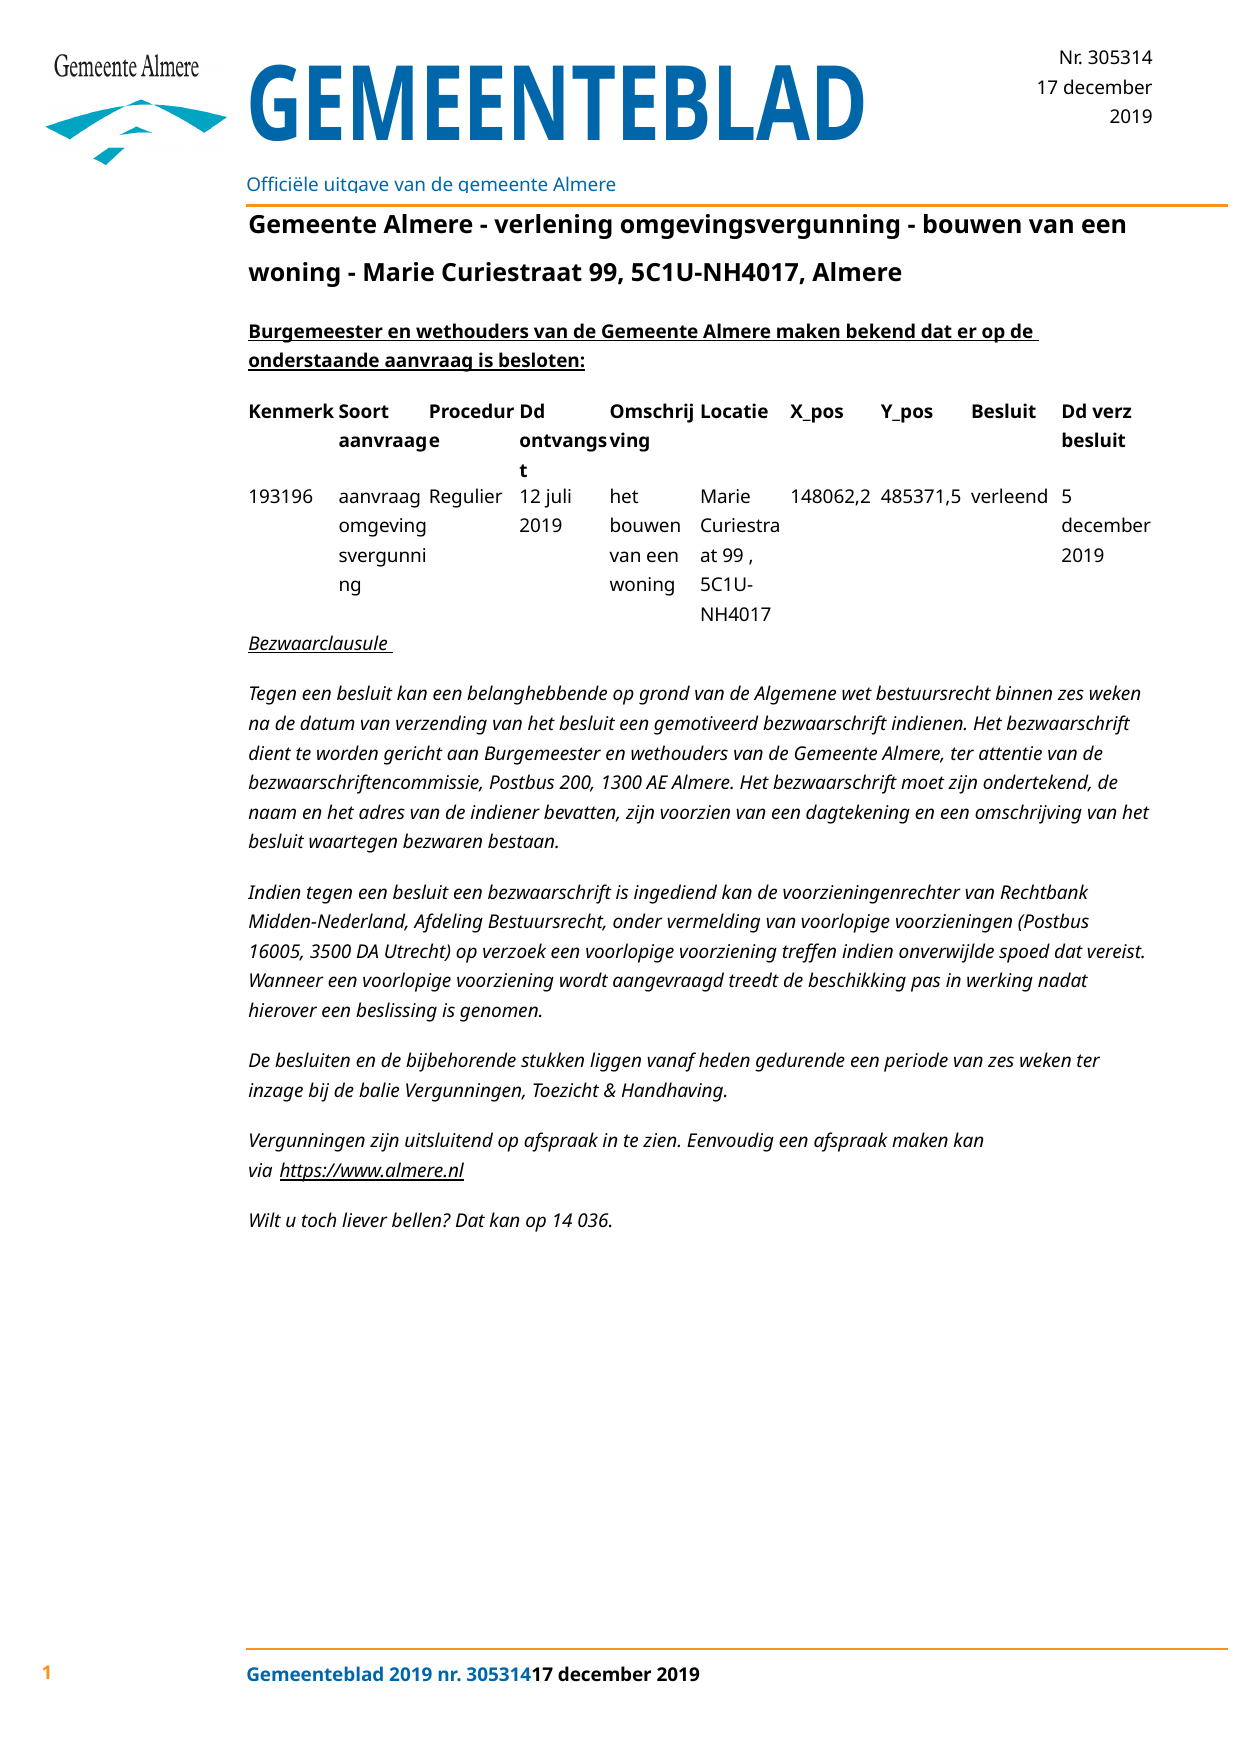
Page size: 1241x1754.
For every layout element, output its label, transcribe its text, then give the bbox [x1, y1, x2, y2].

text Indien tegen een besluit een bezwaarschrift is ingediend kan de voorzieningenrechter van Rechtbank Midden-Nederland, Afdeling Bestuursrecht, onder vermelding van voorlopige voorzieningen (Postbus 16005, 3500 DA Utrecht) op verzoek een voorlopige voorziening treffen indien onverwijlde spoed dat vereist. Wanneer een voorlopige voorziening wordt aangevraagd treedt de beschikking pas in werking nadat hierover een beslissing is genomen. [248, 879, 1152, 1023]
table_header Soort aanvraag [338, 398, 429, 483]
table_header Locatie [700, 398, 790, 483]
table_header Dd ontvangst [519, 398, 609, 483]
table_cell 12 juli 2019 [519, 483, 609, 627]
table_cell aanvraag omgevingsvergunning [338, 483, 429, 627]
text Tegen een besluit kan een belanghebbende op grond van de Algemene wet bestuursrecht binnen zes weken na de datum van verzending van het besluit een gemotiveerd bezwaarschrift indienen. Het bezwaarschrift dient te worden gericht aan Burgemeester en wethouders van de Gemeente Almere, ter attentie van de bezwaarschriftencommissie, Postbus 200, 1300 AE Almere. Het bezwaarschrift moet zijn ondertekend, de naam en het adres van de indiener bevatten, zijn voorzien van een dagtekening en een omschrijving van het besluit waartegen bezwaren bestaan. [248, 681, 1152, 854]
text Wilt u toch liever bellen? Dat kan op 14 036. [248, 1208, 1152, 1233]
table_cell 193196 [248, 483, 338, 627]
text Gemeente Almere - verlening omgevingsvergunning - bouwen van een woning - Marie Curiestraat 99, 5C1U-NH4017, Almere [248, 207, 1152, 288]
text Vergunningen zijn uitsluitend op afspraak in te zien. Eenvoudig een afspraak maken kan via https://www.almere.nl [248, 1128, 1152, 1183]
table_cell 5 december 2019 [1061, 483, 1152, 627]
table_header Omschrijving [609, 398, 700, 483]
text Burgemeester en wethouders van de Gemeente Almere maken bekend dat er op de onderstaande aanvraag is besloten: [248, 318, 1152, 373]
table_cell Regulier [429, 483, 519, 627]
table_header Kenmerk [248, 398, 338, 483]
picture [41, 47, 231, 172]
table_cell het bouwen van een woning [609, 483, 700, 627]
table_header Besluit [971, 398, 1061, 483]
table_header Y_pos [881, 398, 971, 483]
table_header Dd verz besluit [1061, 398, 1152, 483]
table_cell Marie Curiestraat 99 , 5C1U-NH4017 [700, 483, 790, 627]
text Bezwaarclausule [248, 630, 1152, 656]
text De besluiten en de bijbehorende stukken liggen vanaf heden gedurende een periode van zes weken ter inzage bij de balie Vergunningen, Toezicht & Handhaving. [248, 1048, 1152, 1103]
table_header Procedure [429, 398, 519, 483]
table_cell 148062,2 [790, 483, 881, 627]
table_header X_pos [790, 398, 881, 483]
table_cell 485371,5 [881, 483, 971, 627]
table_cell verleend [971, 483, 1061, 627]
